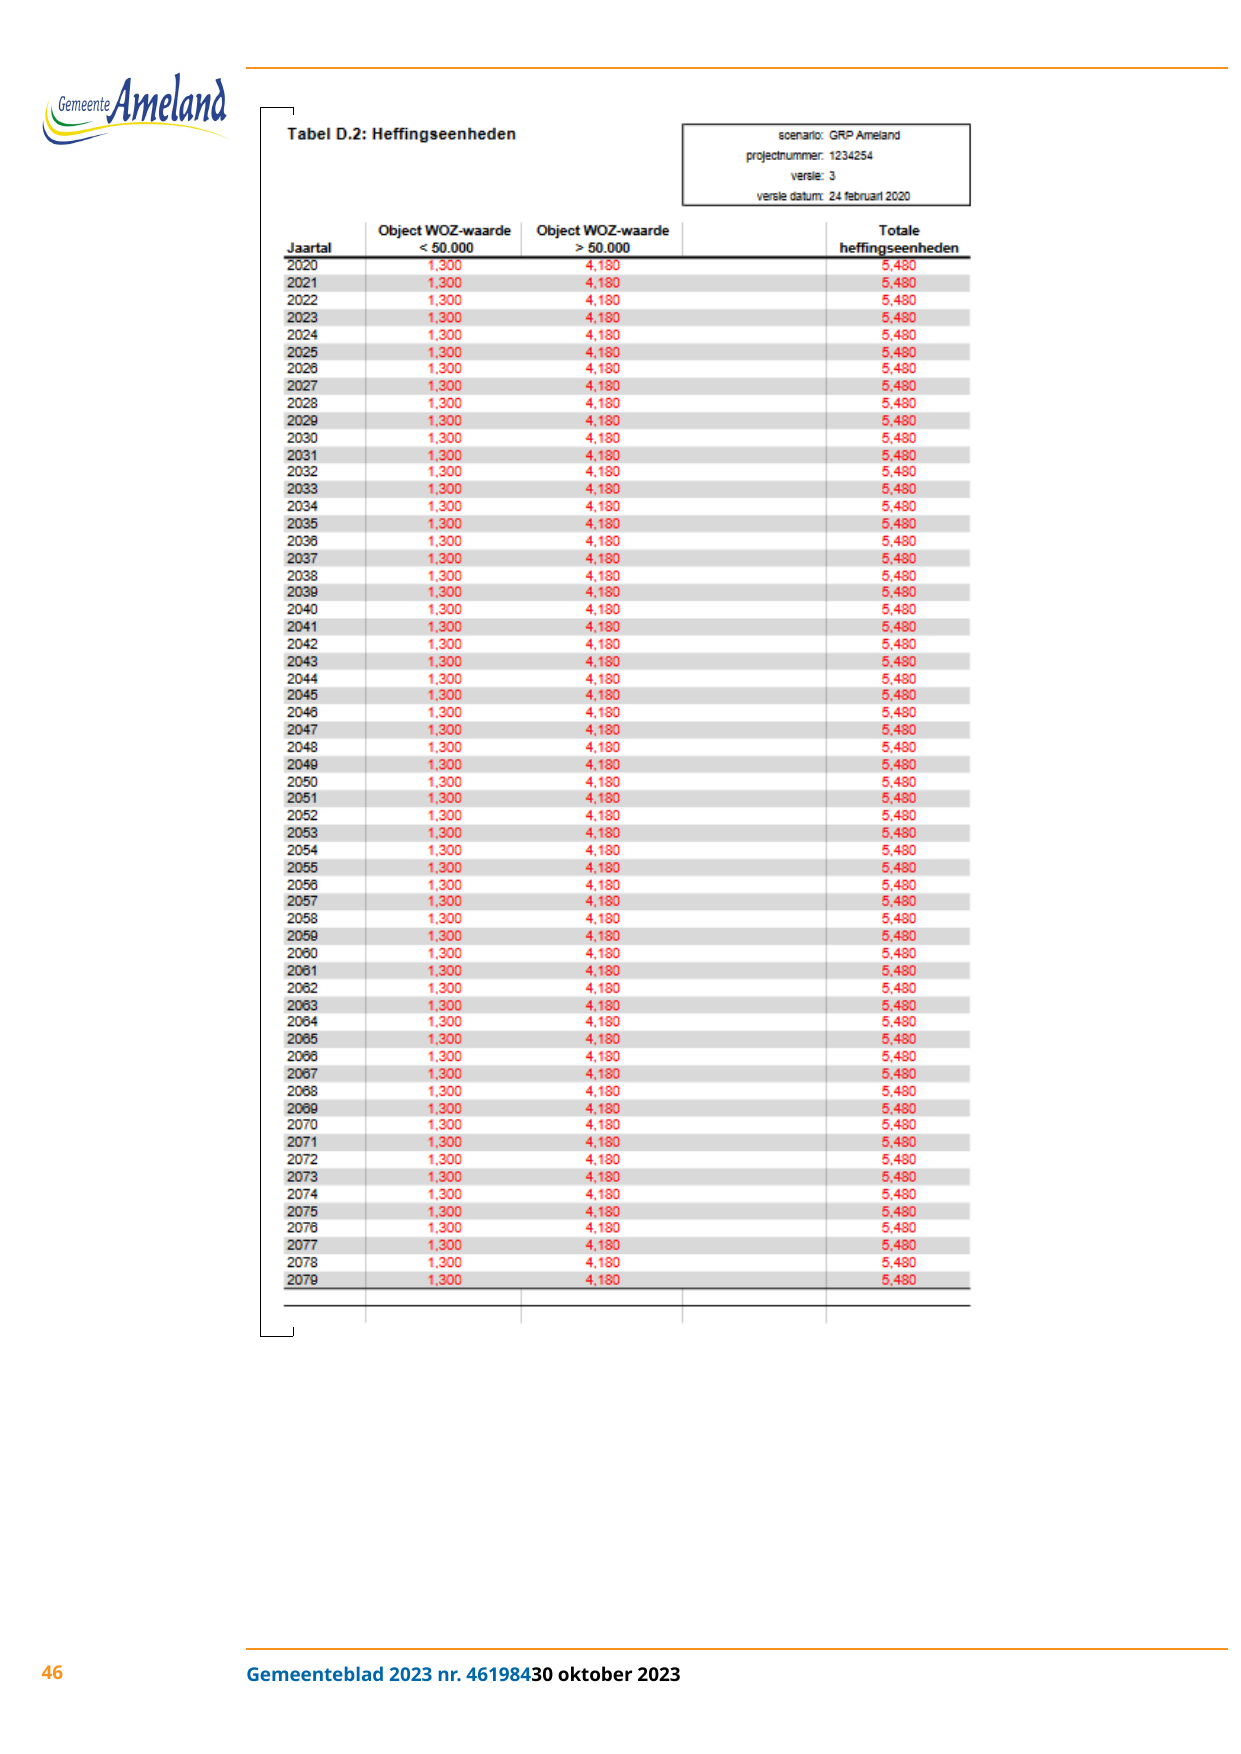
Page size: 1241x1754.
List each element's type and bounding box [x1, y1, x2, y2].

picture [41, 47, 231, 172]
picture [268, 115, 1096, 1327]
